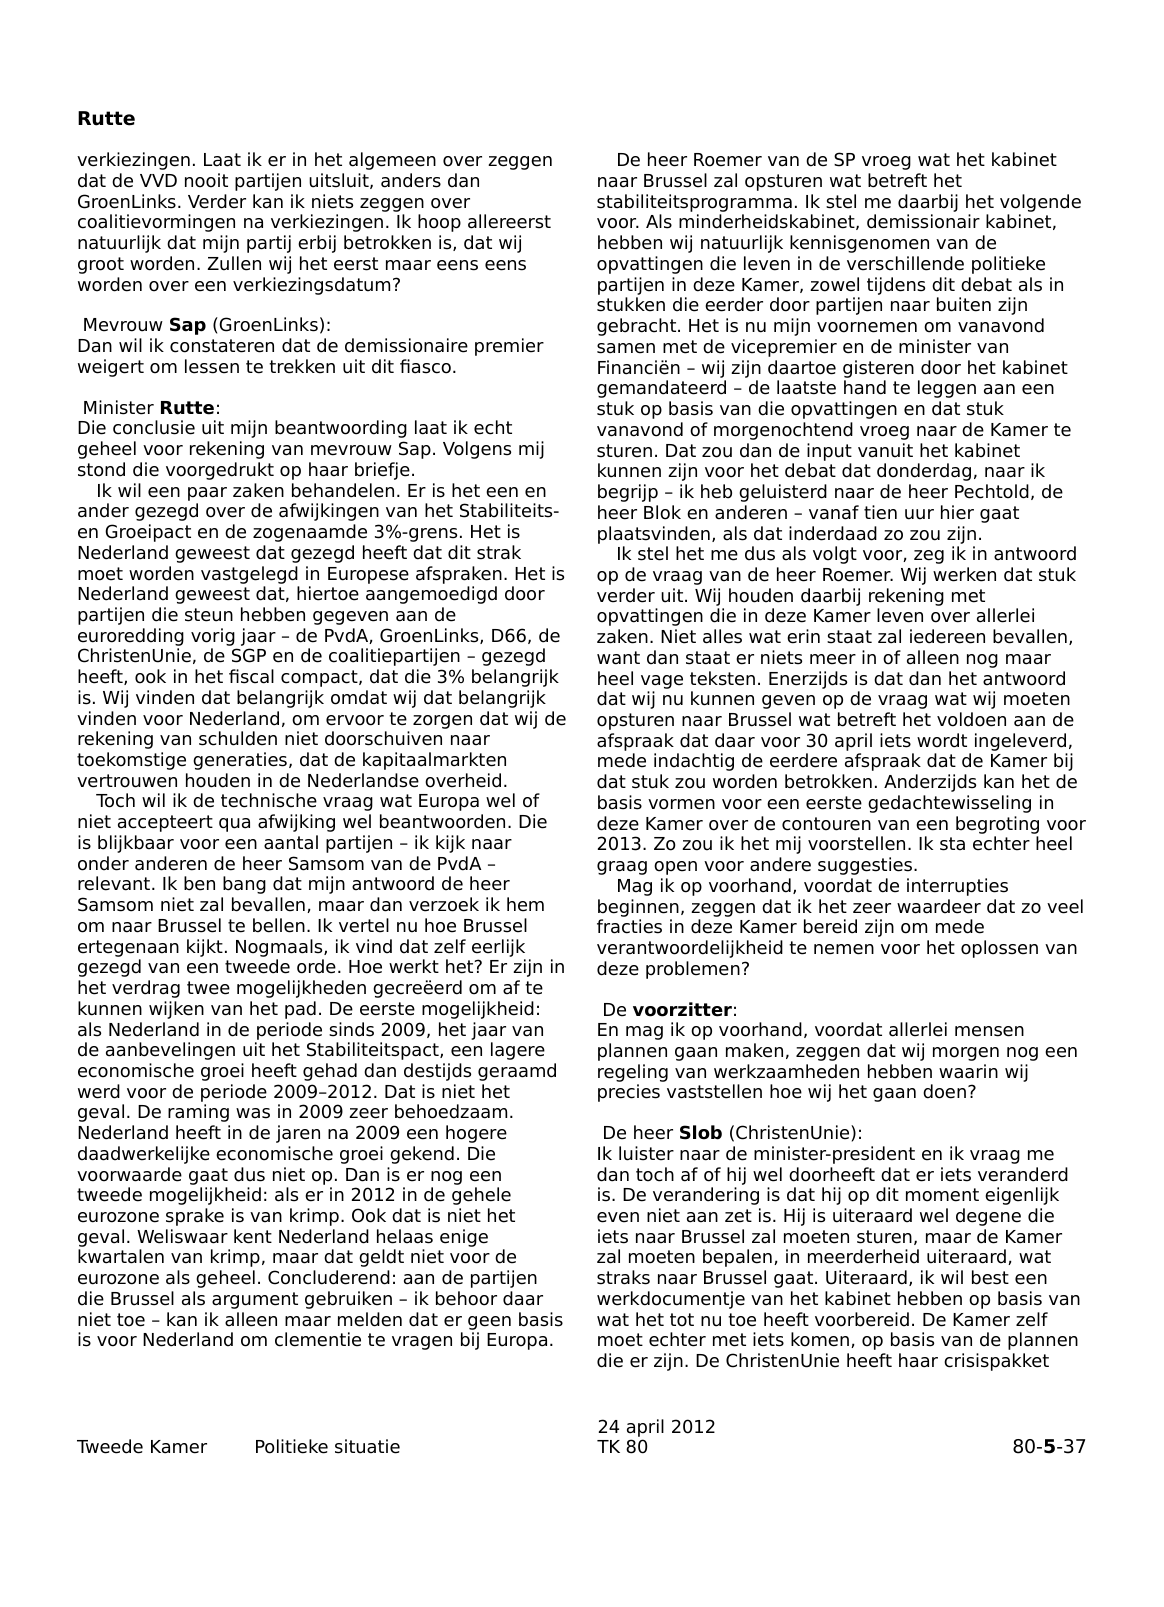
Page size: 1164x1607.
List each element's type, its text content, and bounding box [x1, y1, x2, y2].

text Minister Rutte: [77, 397, 567, 418]
text Toch wil ik de technische vraag wat Europa wel of niet accepteert qua afwijking wel beantwoorden. Die is blijkbaar voor een aantal partijen – ik kijk naar onder anderen de heer Samsom van de PvdA – relevant. Ik ben bang dat mijn antwoord de heer Samsom niet zal bevallen, maar dan verzoek ik hem om naar Brussel te bellen. Ik vertel nu hoe Brussel ertegenaan kijkt. Nogmaals, ik vind dat zelf eerlijk gezegd van een tweede orde. Hoe werkt het? Er zijn in het verdrag twee mogelijkheden gecreëerd om af te kunnen wijken van het pad. De eerste mogelijkheid: als Nederland in de periode sinds 2009, het jaar van de aanbevelingen uit het Stabiliteitspact, een lagere economische groei heeft gehad dan destijds geraamd werd voor de periode 2009–2012. Dat is niet het geval. De raming was in 2009 zeer behoedzaam. Nederland heeft in de jaren na 2009 een hogere daadwerkelijke economische groei gekend. Die voorwaarde gaat dus niet op. Dan is er nog een tweede mogelijkheid: als er in 2012 in de gehele eurozone sprake is van krimp. Ook dat is niet het geval. Weliswaar kent Nederland helaas enige kwartalen van krimp, maar dat geldt niet voor de eurozone als geheel. Concluderend: aan de partijen die Brussel als argument gebruiken – ik behoor daar niet toe – kan ik alleen maar melden dat er geen basis is voor Nederland om clementie te vragen bij Europa. [77, 791, 567, 1351]
text Mag ik op voorhand, voordat de interrupties beginnen, zeggen dat ik het zeer waardeer dat zo veel fracties in deze Kamer bereid zijn om mede verantwoordelijkheid te nemen voor het oplossen van deze problemen? [596, 876, 1087, 979]
text Die conclusie uit mijn beantwoording laat ik echt geheel voor rekening van mevrouw Sap. Volgens mij stond die voorgedrukt op haar briefje. [77, 418, 567, 480]
text De heer Slob (ChristenUnie): [596, 1123, 1087, 1144]
text Mevrouw Sap (GroenLinks): [77, 315, 567, 336]
text En mag ik op voorhand, voordat allerlei mensen plannen gaan maken, zeggen dat wij morgen nog een regeling van werkzaamheden hebben waarin wij precies vaststellen hoe wij het gaan doen? [596, 1020, 1087, 1103]
text verkiezingen. Laat ik er in het algemeen over zeggen dat de VVD nooit partijen uitsluit, anders dan GroenLinks. Verder kan ik niets zeggen over coalitievormingen na verkiezingen. Ik hoop allereerst natuurlijk dat mijn partij erbij betrokken is, dat wij groot worden. Zullen wij het eerst maar eens eens worden over een verkiezingsdatum? [77, 150, 567, 295]
text Dan wil ik constateren dat de demissionaire premier weigert om lessen te trekken uit dit fiasco. [77, 336, 567, 377]
text Ik stel het me dus als volgt voor, zeg ik in antwoord op de vraag van de heer Roemer. Wij werken dat stuk verder uit. Wij houden daarbij rekening met opvattingen die in deze Kamer leven over allerlei zaken. Niet alles wat erin staat zal iedereen bevallen, want dan staat er niets meer in of alleen nog maar heel vage teksten. Enerzijds is dat dan het antwoord dat wij nu kunnen geven op de vraag wat wij moeten opsturen naar Brussel wat betreft het voldoen aan de afspraak dat daar voor 30 april iets wordt ingeleverd, mede indachtig de eerdere afspraak dat de Kamer bij dat stuk zou worden betrokken. Anderzijds kan het de basis vormen voor een eerste gedachtewisseling in deze Kamer over de contouren van een begroting voor 2013. Zo zou ik het mij voorstellen. Ik sta echter heel graag open voor andere suggesties. [596, 544, 1087, 876]
text De voorzitter: [596, 999, 1087, 1020]
text Ik luister naar de minister-president en ik vraag me dan toch af of hij wel doorheeft dat er iets veranderd is. De verandering is dat hij op dit moment eigenlijk even niet aan zet is. Hij is uiteraard wel degene die iets naar Brussel zal moeten sturen, maar de Kamer zal moeten bepalen, in meerderheid uiteraard, wat straks naar Brussel gaat. Uiteraard, ik wil best een werkdocumentje van het kabinet hebben op basis van wat het tot nu toe heeft voorbereid. De Kamer zelf moet echter met iets komen, op basis van de plannen die er zijn. De ChristenUnie heeft haar crisispakket [596, 1144, 1087, 1372]
text Ik wil een paar zaken behandelen. Er is het een en ander gezegd over de afwijkingen van het Stabiliteits- en Groeipact en de zogenaamde 3%-grens. Het is Nederland geweest dat gezegd heeft dat dit strak moet worden vastgelegd in Europese afspraken. Het is Nederland geweest dat, hiertoe aangemoedigd door partijen die steun hebben gegeven aan de euroredding vorig jaar – de PvdA, GroenLinks, D66, de ChristenUnie, de SGP en de coalitiepartijen – gezegd heeft, ook in het fiscal compact, dat die 3% belangrijk is. Wij vinden dat belangrijk omdat wij dat belangrijk vinden voor Nederland, om ervoor te zorgen dat wij de rekening van schulden niet doorschuiven naar toekomstige generaties, dat de kapitaalmarkten vertrouwen houden in de Nederlandse overheid. [77, 480, 567, 791]
text De heer Roemer van de SP vroeg wat het kabinet naar Brussel zal opsturen wat betreft het stabiliteitsprogramma. Ik stel me daarbij het volgende voor. Als minderheidskabinet, demissionair kabinet, hebben wij natuurlijk kennisgenomen van de opvattingen die leven in de verschillende politieke partijen in deze Kamer, zowel tijdens dit debat als in stukken die eerder door partijen naar buiten zijn gebracht. Het is nu mijn voornemen om vanavond samen met de vicepremier en de minister van Financiën – wij zijn daartoe gisteren door het kabinet gemandateerd – de laatste hand te leggen aan een stuk op basis van die opvattingen en dat stuk vanavond of morgenochtend vroeg naar de Kamer te sturen. Dat zou dan de input vanuit het kabinet kunnen zijn voor het debat dat donderdag, naar ik begrijp – ik heb geluisterd naar de heer Pechtold, de heer Blok en anderen – vanaf tien uur hier gaat plaatsvinden, als dat inderdaad zo zou zijn. [596, 150, 1087, 544]
